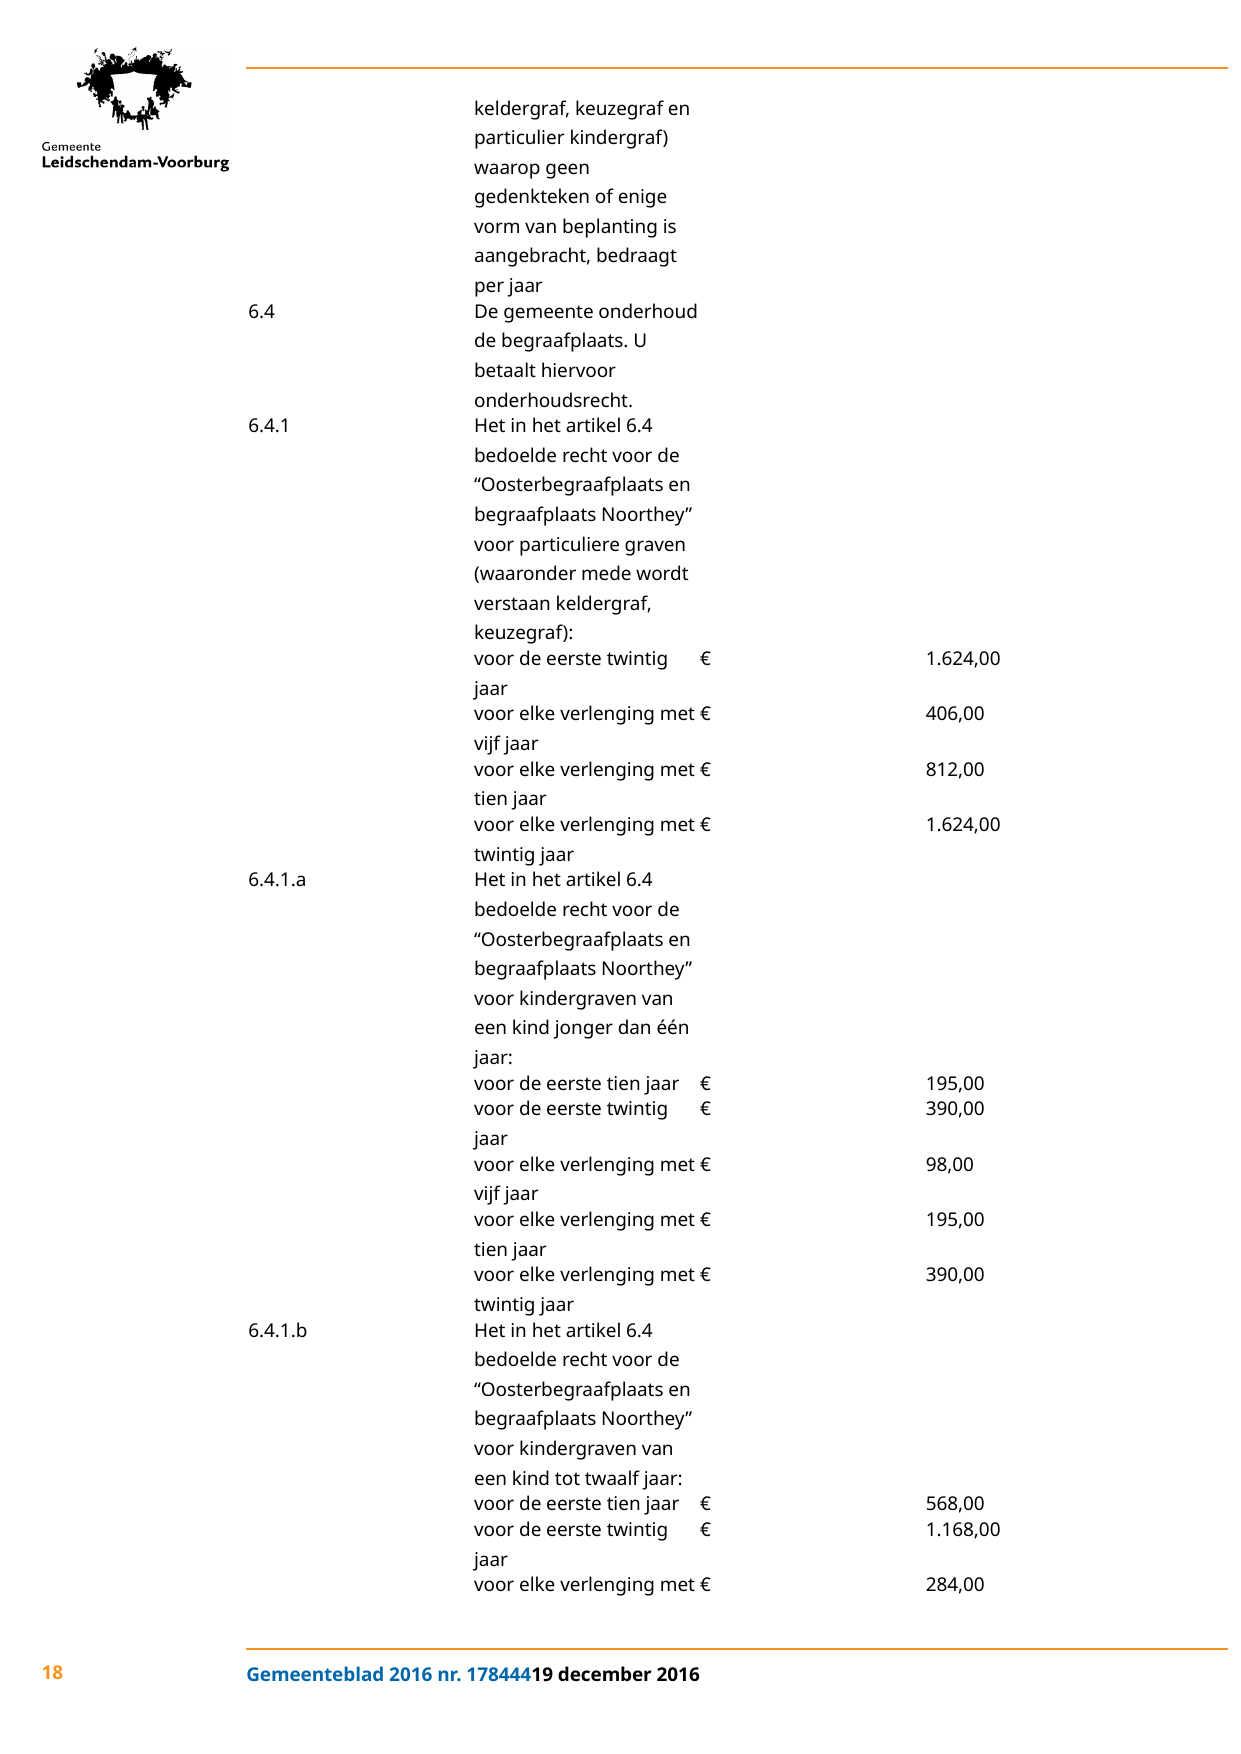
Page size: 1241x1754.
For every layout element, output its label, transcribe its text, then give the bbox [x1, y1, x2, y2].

table_cell [926, 413, 1152, 645]
table_cell voor de eerste twintig jaar [474, 1096, 700, 1151]
table_cell [700, 95, 926, 298]
table_cell 812,00 [926, 756, 1152, 811]
table_cell 406,00 [926, 701, 1152, 756]
table_cell 284,00 [926, 1571, 1152, 1597]
table_cell voor elke verlenging met vijf jaar [474, 1151, 700, 1206]
table_cell [248, 756, 474, 811]
table_cell 98,00 [926, 1151, 1152, 1206]
table_cell [700, 867, 926, 1070]
table_cell € [700, 1490, 926, 1516]
table_cell Het in het artikel 6.4 bedoelde recht voor de “Oosterbegraafplaats en begraafplaats Noorthey” voor kindergraven van een kind jonger dan één jaar: [474, 867, 700, 1070]
table_cell 1.624,00 [926, 811, 1152, 867]
picture [41, 47, 231, 172]
table_cell [248, 1571, 474, 1597]
table_cell voor elke verlenging met vijf jaar [474, 701, 700, 756]
table_cell De gemeente onderhoud de begraafplaats. U betaalt hiervoor onderhoudsrecht. [474, 298, 700, 412]
table_cell [926, 867, 1152, 1070]
table_cell [248, 95, 474, 298]
table_cell 390,00 [926, 1096, 1152, 1151]
table_cell € [700, 811, 926, 867]
table_cell € [700, 1151, 926, 1206]
table_cell [248, 1151, 474, 1206]
table_cell 6.4.1 [248, 413, 474, 645]
table_cell [248, 1516, 474, 1571]
table_cell Het in het artikel 6.4 bedoelde recht voor de “Oosterbegraafplaats en begraafplaats Noorthey” voor kindergraven van een kind tot twaalf jaar: [474, 1317, 700, 1490]
table_cell 6.4.1.a [248, 867, 474, 1070]
table_cell voor elke verlenging met [474, 1571, 700, 1597]
table_cell € [700, 1096, 926, 1151]
table_cell € [700, 645, 926, 701]
table_cell voor elke verlenging met tien jaar [474, 756, 700, 811]
table_cell [926, 1317, 1152, 1490]
table_cell € [700, 1516, 926, 1571]
table_cell 6.4 [248, 298, 474, 412]
table_cell 195,00 [926, 1070, 1152, 1096]
table_cell € [700, 756, 926, 811]
table_cell keldergraf, keuzegraf en particulier kindergraf) waarop geen gedenkteken of enige vorm van beplanting is aangebracht, bedraagt per jaar [474, 95, 700, 298]
table_cell [248, 1070, 474, 1096]
table_cell € [700, 1261, 926, 1317]
table_cell 195,00 [926, 1206, 1152, 1261]
table_cell [926, 298, 1152, 412]
table_cell voor de eerste tien jaar [474, 1490, 700, 1516]
table_cell 568,00 [926, 1490, 1152, 1516]
table_cell [248, 811, 474, 867]
table_cell [700, 298, 926, 412]
table_cell [248, 1096, 474, 1151]
table_cell [926, 95, 1152, 298]
table_cell € [700, 1206, 926, 1261]
table_cell voor de eerste tien jaar [474, 1070, 700, 1096]
table_cell Het in het artikel 6.4 bedoelde recht voor de “Oosterbegraafplaats en begraafplaats Noorthey” voor particuliere graven (waaronder mede wordt verstaan keldergraf, keuzegraf): [474, 413, 700, 645]
table_cell [248, 701, 474, 756]
table_cell voor elke verlenging met twintig jaar [474, 1261, 700, 1317]
table_cell 1.624,00 [926, 645, 1152, 701]
table_cell [700, 413, 926, 645]
table_cell 1.168,00 [926, 1516, 1152, 1571]
table_cell voor elke verlenging met twintig jaar [474, 811, 700, 867]
table_cell voor elke verlenging met tien jaar [474, 1206, 700, 1261]
table_cell € [700, 1571, 926, 1597]
table_cell [248, 645, 474, 701]
table_cell [700, 1317, 926, 1490]
table_cell 6.4.1.b [248, 1317, 474, 1490]
table_cell [248, 1206, 474, 1261]
table_cell € [700, 1070, 926, 1096]
table_cell [248, 1490, 474, 1516]
table_cell voor de eerste twintig jaar [474, 1516, 700, 1571]
table_cell [248, 1261, 474, 1317]
table_cell voor de eerste twintig jaar [474, 645, 700, 701]
table_cell € [700, 701, 926, 756]
table_cell 390,00 [926, 1261, 1152, 1317]
